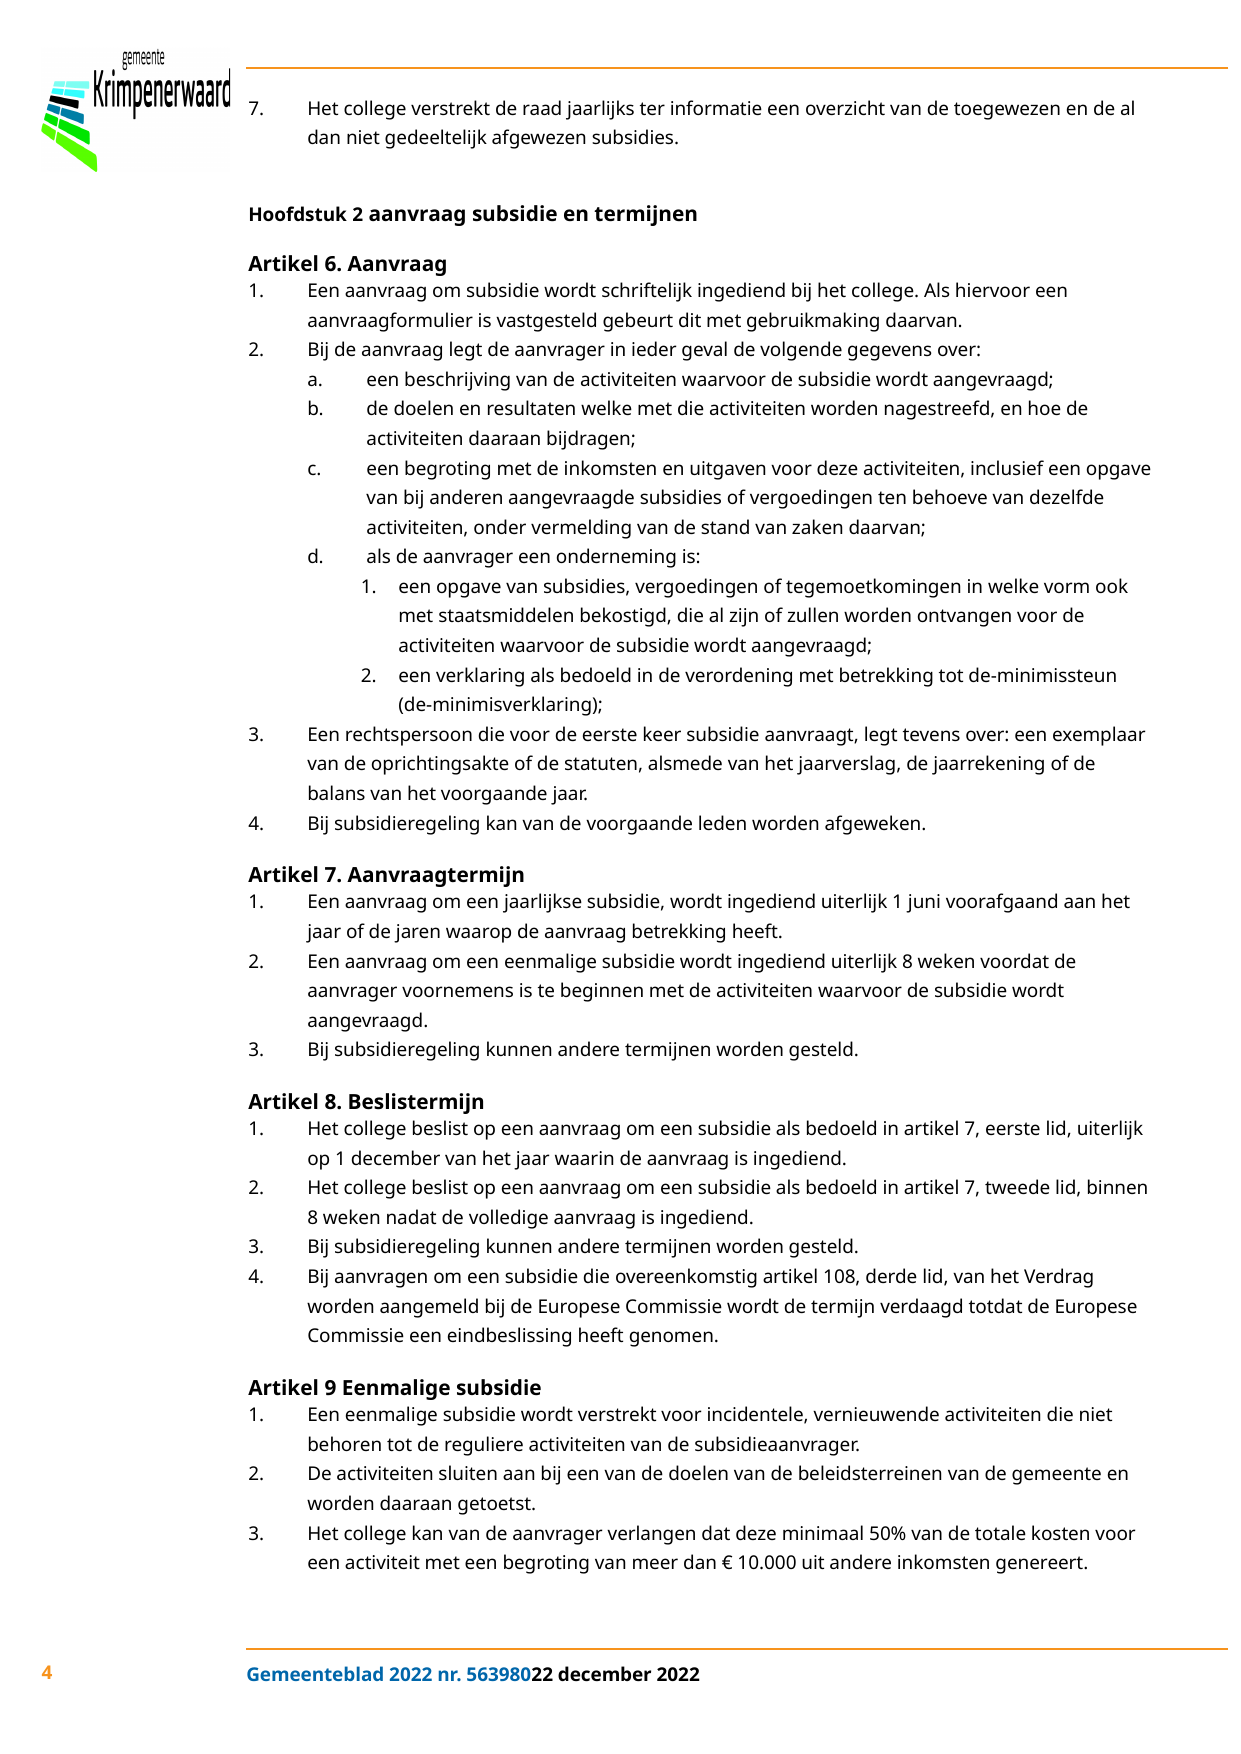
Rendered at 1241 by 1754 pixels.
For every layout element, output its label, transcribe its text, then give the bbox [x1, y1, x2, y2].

text Artikel 7. Aanvraagtermijn [248, 860, 1152, 889]
list De activiteiten sluiten aan bij een van de doelen van de beleidsterreinen van de gemeente en worden daaraan getoetst. [248, 1461, 1152, 1516]
list Een aanvraag om een jaarlijkse subsidie, wordt ingediend uiterlijk 1 juni voorafgaand aan het jaar of de jaren waarop de aanvraag betrekking heeft. [248, 889, 1152, 944]
list Het college beslist op een aanvraag om een subsidie als bedoeld in artikel 7, tweede lid, binnen 8 weken nadat de volledige aanvraag is ingediend. [248, 1174, 1152, 1230]
list Bij subsidieregeling kunnen andere termijnen worden gesteld. [248, 1037, 1152, 1062]
list Het college beslist op een aanvraag om een subsidie als bedoeld in artikel 7, eerste lid, uiterlijk op 1 december van het jaar waarin de aanvraag is ingediend. [248, 1115, 1152, 1171]
list Bij subsidieregeling kunnen andere termijnen worden gesteld. [248, 1234, 1152, 1259]
picture [41, 47, 231, 172]
text Artikel 8. Beslistermijn [248, 1087, 1152, 1115]
list een verklaring als bedoeld in de verordening met betrekking tot de-minimissteun (de-minimisverklaring); [361, 662, 1152, 717]
list de doelen en resultaten welke met die activiteiten worden nagestreefd, en hoe de activiteiten daaraan bijdragen; [307, 396, 1152, 451]
list Het college verstrekt de raad jaarlijks ter informatie een overzicht van de toegewezen en de al dan niet gedeeltelijk afgewezen subsidies. [248, 95, 1152, 150]
list een beschrijving van de activiteiten waarvoor de subsidie wordt aangevraagd; [307, 366, 1152, 392]
text Artikel 9 Eenmalige subsidie [248, 1373, 1152, 1401]
list een begroting met de inkomsten en uitgaven voor deze activiteiten, inclusief een opgave van bij anderen aangevraagde subsidies of vergoedingen ten behoeve van dezelfde activiteiten, onder vermelding van de stand van zaken daarvan; [307, 455, 1152, 540]
list Bij subsidieregeling kan van de voorgaande leden worden afgeweken. [248, 810, 1152, 836]
list Een rechtspersoon die voor de eerste keer subsidie aanvraagt, legt tevens over: een exemplaar van de oprichtingsakte of de statuten, alsmede van het jaarverslag, de jaarrekening of de balans van het voorgaande jaar. [248, 721, 1152, 806]
list Bij de aanvraag legt de aanvrager in ieder geval de volgende gegevens over: [248, 336, 1152, 362]
list Een eenmalige subsidie wordt verstrekt voor incidentele, vernieuwende activiteiten die niet behoren tot de reguliere activiteiten van de subsidieaanvrager. [248, 1401, 1152, 1457]
list Het college kan van de aanvrager verlangen dat deze minimaal 50% van de totale kosten voor een activiteit met een begroting van meer dan € 10.000 uit andere inkomsten genereert. [248, 1520, 1152, 1575]
list Een aanvraag om subsidie wordt schriftelijk ingediend bij het college. Als hiervoor een aanvraagformulier is vastgesteld gebeurt dit met gebruikmaking daarvan. [248, 277, 1152, 333]
list als de aanvrager een onderneming is: [307, 543, 1152, 569]
list een opgave van subsidies, vergoedingen of tegemoetkomingen in welke vorm ook met staatsmiddelen bekostigd, die al zijn of zullen worden ontvangen voor de activiteiten waarvoor de subsidie wordt aangevraagd; [361, 573, 1152, 658]
list Bij aanvragen om een subsidie die overeenkomstig artikel 108, derde lid, van het Verdrag worden aangemeld bij de Europese Commissie wordt de termijn verdaagd totdat de Europese Commissie een eindbeslissing heeft genomen. [248, 1263, 1152, 1348]
text Artikel 6. Aanvraag [248, 249, 1152, 277]
list Een aanvraag om een eenmalige subsidie wordt ingediend uiterlijk 8 weken voordat de aanvrager voornemens is te beginnen met de activiteiten waarvoor de subsidie wordt aangevraagd. [248, 948, 1152, 1033]
text Hoofdstuk 2 aanvraag subsidie en termijnen [248, 199, 1152, 228]
